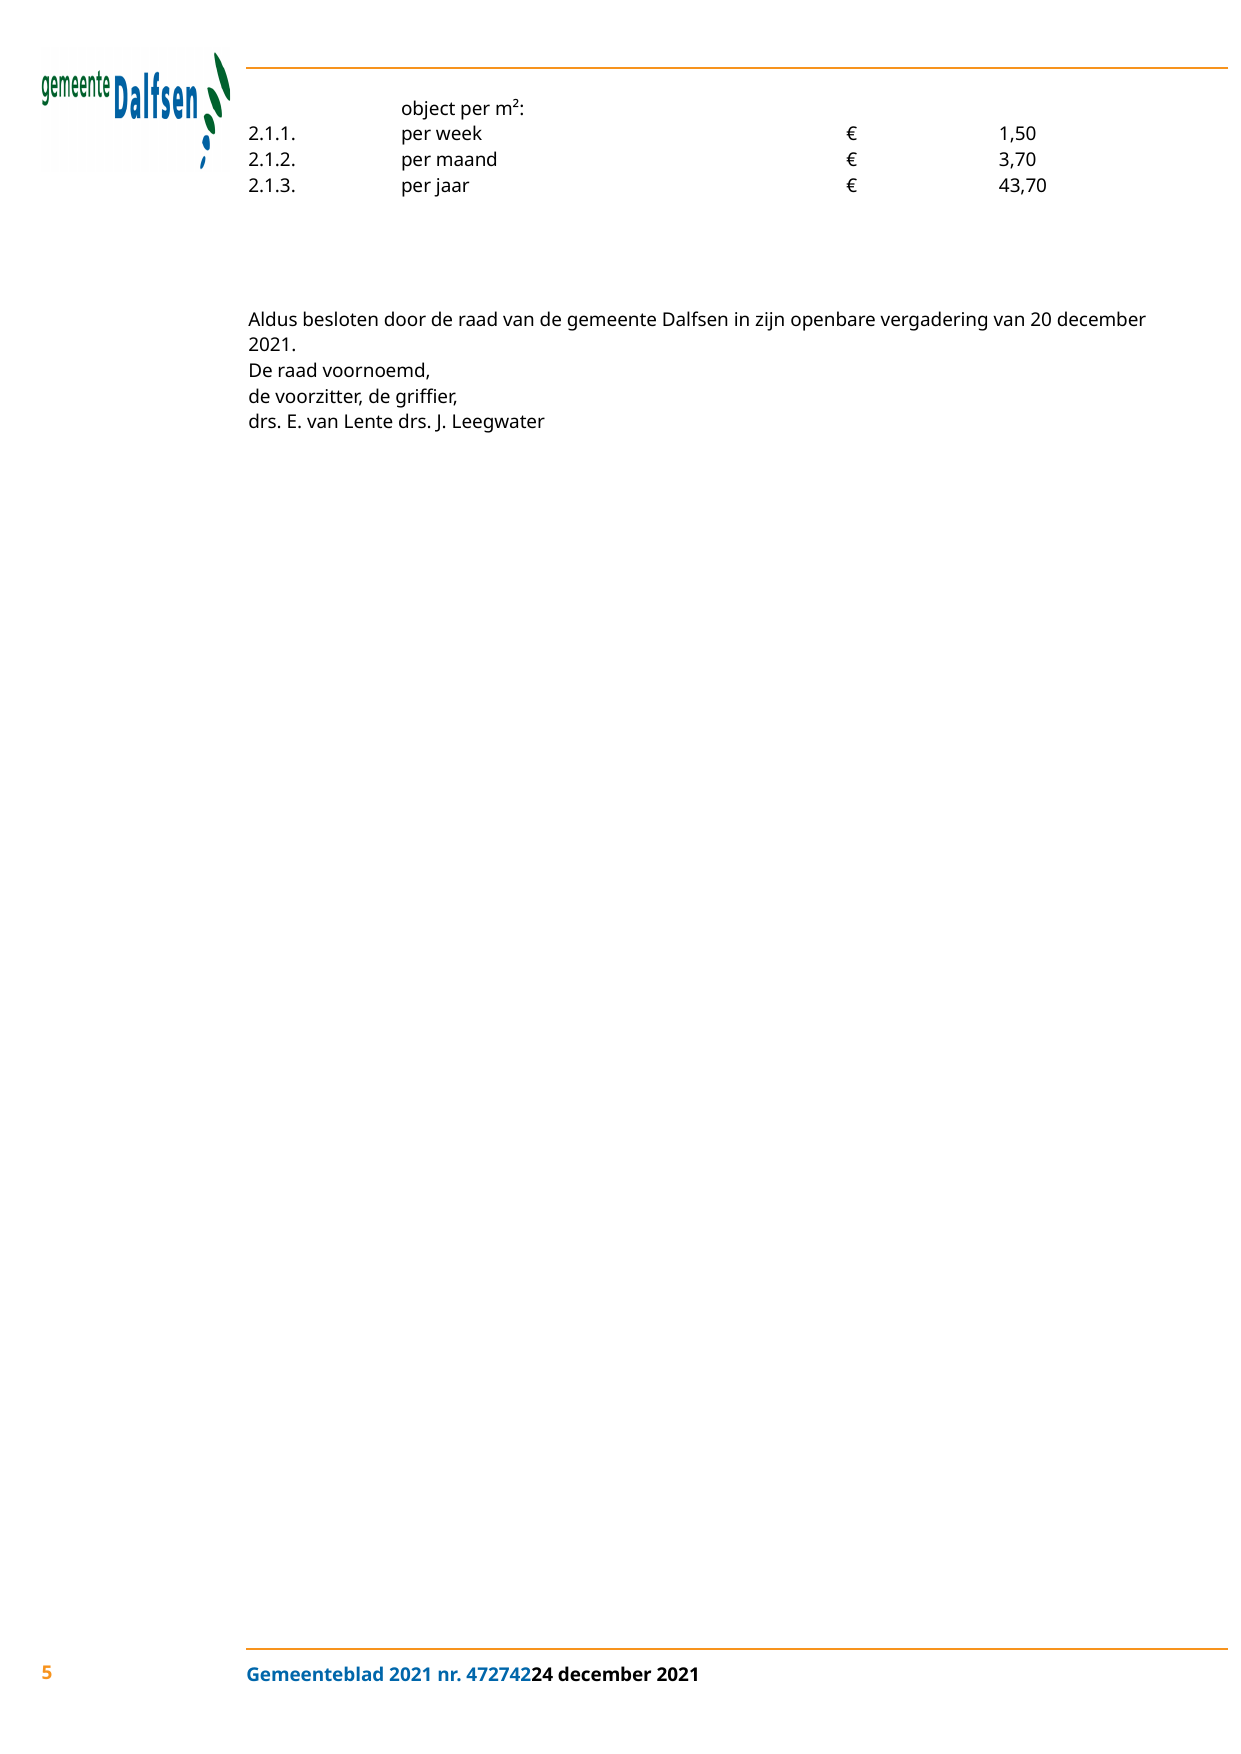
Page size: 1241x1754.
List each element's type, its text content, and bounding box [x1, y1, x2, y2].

table_cell 3,70 [999, 146, 1152, 172]
picture [41, 47, 231, 172]
table_header [999, 95, 1152, 121]
table_header [846, 95, 999, 121]
table_cell 43,70 [999, 172, 1152, 198]
table_cell per week [401, 121, 846, 146]
text Aldus besloten door de raad van de gemeente Dalfsen in zijn openbare vergadering van 20 december 2021. [248, 306, 1152, 357]
table_cell per maand [401, 146, 846, 172]
table_cell 2.1.3. [248, 172, 401, 198]
table_cell per jaar [401, 172, 846, 198]
text De raad voornoemd, [248, 357, 1152, 383]
table_header object per m²: [401, 95, 846, 121]
text drs. E. van Lente drs. J. Leegwater [248, 409, 1152, 434]
table_cell 2.1.1. [248, 121, 401, 146]
table_cell 2.1.2. [248, 146, 401, 172]
table_cell € [846, 121, 999, 146]
table_cell € [846, 172, 999, 198]
table_header [248, 95, 401, 121]
text de voorzitter, de griffier, [248, 383, 1152, 409]
table_cell € [846, 146, 999, 172]
table_cell 1,50 [999, 121, 1152, 146]
